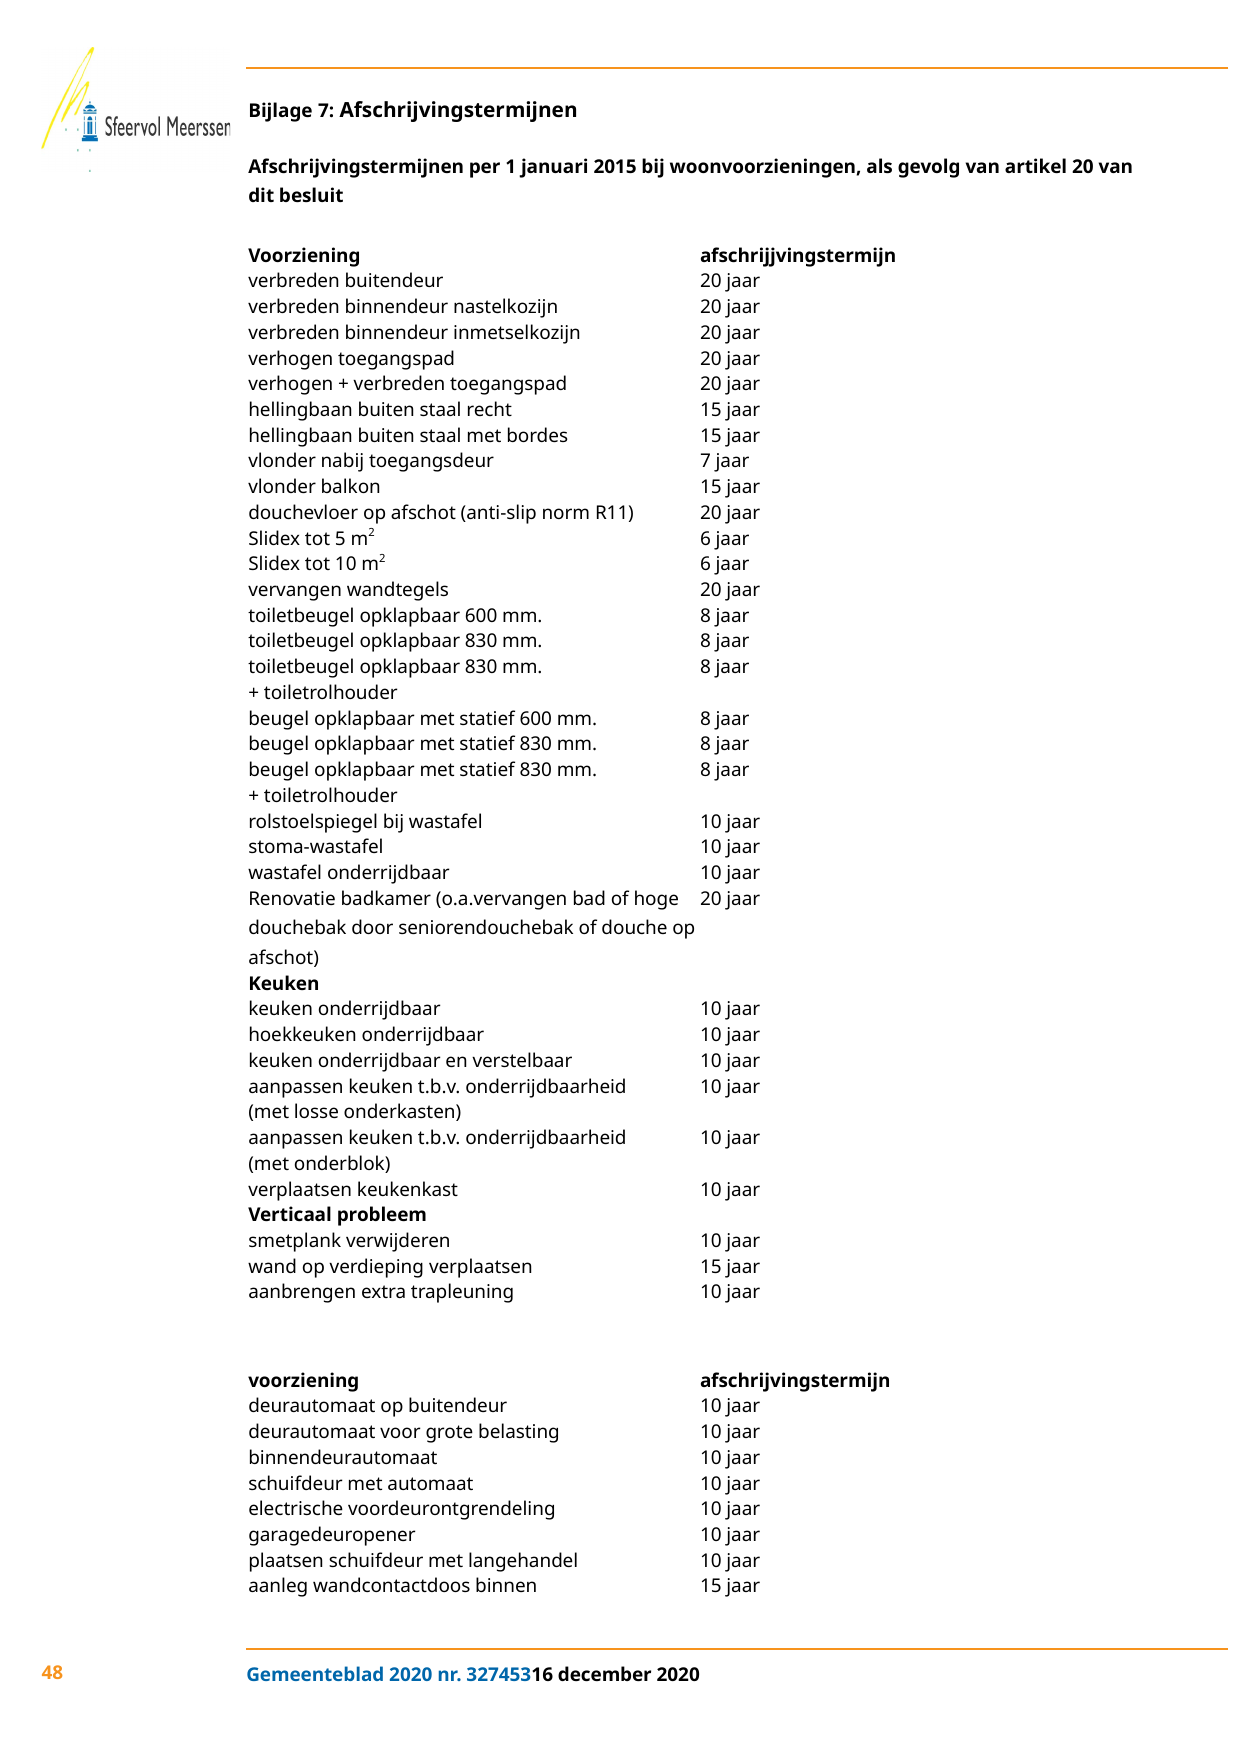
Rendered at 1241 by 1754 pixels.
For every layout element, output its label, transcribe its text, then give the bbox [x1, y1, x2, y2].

table_header Voorziening [248, 242, 700, 267]
table_cell 15 jaar [700, 1253, 1152, 1279]
table_cell 10 jaar [700, 1047, 1152, 1073]
table_cell beugel opklapbaar met statief 830 mm. [248, 756, 700, 782]
table_cell 8 jaar [700, 731, 1152, 756]
table_cell 15 jaar [700, 473, 1152, 499]
table_cell 10 jaar [700, 1521, 1152, 1547]
table_cell 8 jaar [700, 602, 1152, 628]
table_cell verhogen + verbreden toegangspad [248, 370, 700, 396]
table_cell wastafel onderrijdbaar [248, 859, 700, 885]
table_cell 10 jaar [700, 1393, 1152, 1418]
table_cell verbreden binnendeur inmetselkozijn [248, 319, 700, 345]
table_cell 20 jaar [700, 885, 1152, 970]
table_cell 10 jaar [700, 1176, 1152, 1201]
table_cell aanpassen keuken t.b.v. onderrijdbaarheid [248, 1124, 700, 1150]
table_cell Keuken [248, 970, 700, 996]
table_cell 10 jaar [700, 1124, 1152, 1176]
table_cell 20 jaar [700, 319, 1152, 345]
table_cell 15 jaar [700, 422, 1152, 448]
table_cell + toiletrolhouder [248, 679, 700, 705]
table_cell stoma-wastafel [248, 834, 700, 859]
table_cell 20 jaar [700, 345, 1152, 370]
text Afschrijvingstermijnen per 1 januari 2015 bij woonvoorzieningen, als gevolg van artikel 20 van dit besluit [248, 153, 1152, 208]
table_cell 10 jaar [700, 1279, 1152, 1304]
table_cell vervangen wandtegels [248, 576, 700, 602]
table_cell vlonder balkon [248, 473, 700, 499]
table_cell 10 jaar [700, 1073, 1152, 1124]
table_cell 6 jaar [700, 525, 1152, 551]
table_cell 10 jaar [700, 834, 1152, 859]
table_cell deurautomaat voor grote belasting [248, 1418, 700, 1444]
table_cell Slidex tot 5 m2 [248, 525, 700, 551]
table_cell 10 jaar [700, 1444, 1152, 1470]
table_header afschrijjvingstermijn [700, 242, 1152, 267]
table_cell plaatsen schuifdeur met langehandel [248, 1547, 700, 1573]
table_cell garagedeuropener [248, 1521, 700, 1547]
table_cell toiletbeugel opklapbaar 600 mm. [248, 602, 700, 628]
table_cell beugel opklapbaar met statief 830 mm. [248, 731, 700, 756]
table_cell rolstoelspiegel bij wastafel [248, 808, 700, 833]
table_cell 20 jaar [700, 293, 1152, 319]
table_cell [700, 1201, 1152, 1227]
table_cell 10 jaar [700, 1496, 1152, 1521]
table_cell [700, 970, 1152, 996]
picture [41, 47, 231, 172]
table_cell wand op verdieping verplaatsen [248, 1253, 700, 1279]
table_cell hellingbaan buiten staal met bordes [248, 422, 700, 448]
table_cell 10 jaar [700, 1021, 1152, 1047]
table_cell 10 jaar [700, 1547, 1152, 1573]
table_cell schuifdeur met automaat [248, 1470, 700, 1496]
table_cell beugel opklapbaar met statief 600 mm. [248, 705, 700, 731]
table_cell binnendeurautomaat [248, 1444, 700, 1470]
table_header afschrijvingstermijn [700, 1367, 1152, 1393]
text Bijlage 7: Afschrijvingstermijnen [248, 95, 1152, 123]
table_cell 10 jaar [700, 996, 1152, 1021]
table_cell verbreden binnendeur nastelkozijn [248, 293, 700, 319]
table_cell 10 jaar [700, 1227, 1152, 1253]
table_cell (met onderblok) [248, 1150, 700, 1176]
table_cell 20 jaar [700, 370, 1152, 396]
table_cell keuken onderrijdbaar [248, 996, 700, 1021]
table_cell Slidex tot 10 m2 [248, 551, 700, 576]
table_cell 20 jaar [700, 499, 1152, 525]
table_cell douchevloer op afschot (anti-slip norm R11) [248, 499, 700, 525]
table_cell 7 jaar [700, 448, 1152, 473]
table_cell verhogen toegangspad [248, 345, 700, 370]
table_cell toiletbeugel opklapbaar 830 mm. [248, 628, 700, 653]
table_cell hoekkeuken onderrijdbaar [248, 1021, 700, 1047]
table_cell 20 jaar [700, 268, 1152, 293]
table_cell + toiletrolhouder [248, 782, 700, 808]
table_cell verbreden buitendeur [248, 268, 700, 293]
table_cell aanbrengen extra trapleuning [248, 1279, 700, 1304]
table_cell 10 jaar [700, 1470, 1152, 1496]
table_cell 6 jaar [700, 551, 1152, 576]
table_cell 8 jaar [700, 705, 1152, 731]
table_cell Verticaal probleem [248, 1201, 700, 1227]
table_header voorziening [248, 1367, 700, 1393]
table_cell 15 jaar [700, 396, 1152, 422]
table_cell 10 jaar [700, 1418, 1152, 1444]
table_cell aanpassen keuken t.b.v. onderrijdbaarheid [248, 1073, 700, 1098]
table_cell electrische voordeurontgrendeling [248, 1496, 700, 1521]
table_cell keuken onderrijdbaar en verstelbaar [248, 1047, 700, 1073]
table_cell Renovatie badkamer (o.a.vervangen bad of hoge douchebak door seniorendouchebak of douche op afschot) [248, 885, 700, 970]
table_cell 8 jaar [700, 628, 1152, 653]
table_cell toiletbeugel opklapbaar 830 mm. [248, 654, 700, 679]
table_cell 8 jaar [700, 756, 1152, 808]
table_cell smetplank verwijderen [248, 1227, 700, 1253]
table_cell 20 jaar [700, 576, 1152, 602]
table_cell deurautomaat op buitendeur [248, 1393, 700, 1418]
table_cell hellingbaan buiten staal recht [248, 396, 700, 422]
table_cell 10 jaar [700, 859, 1152, 885]
table_cell verplaatsen keukenkast [248, 1176, 700, 1201]
table_cell (met losse onderkasten) [248, 1099, 700, 1124]
table_cell vlonder nabij toegangsdeur [248, 448, 700, 473]
table_cell 10 jaar [700, 808, 1152, 833]
table_cell 8 jaar [700, 654, 1152, 705]
table_cell aanleg wandcontactdoos binnen [248, 1573, 700, 1598]
table_cell 15 jaar [700, 1573, 1152, 1598]
